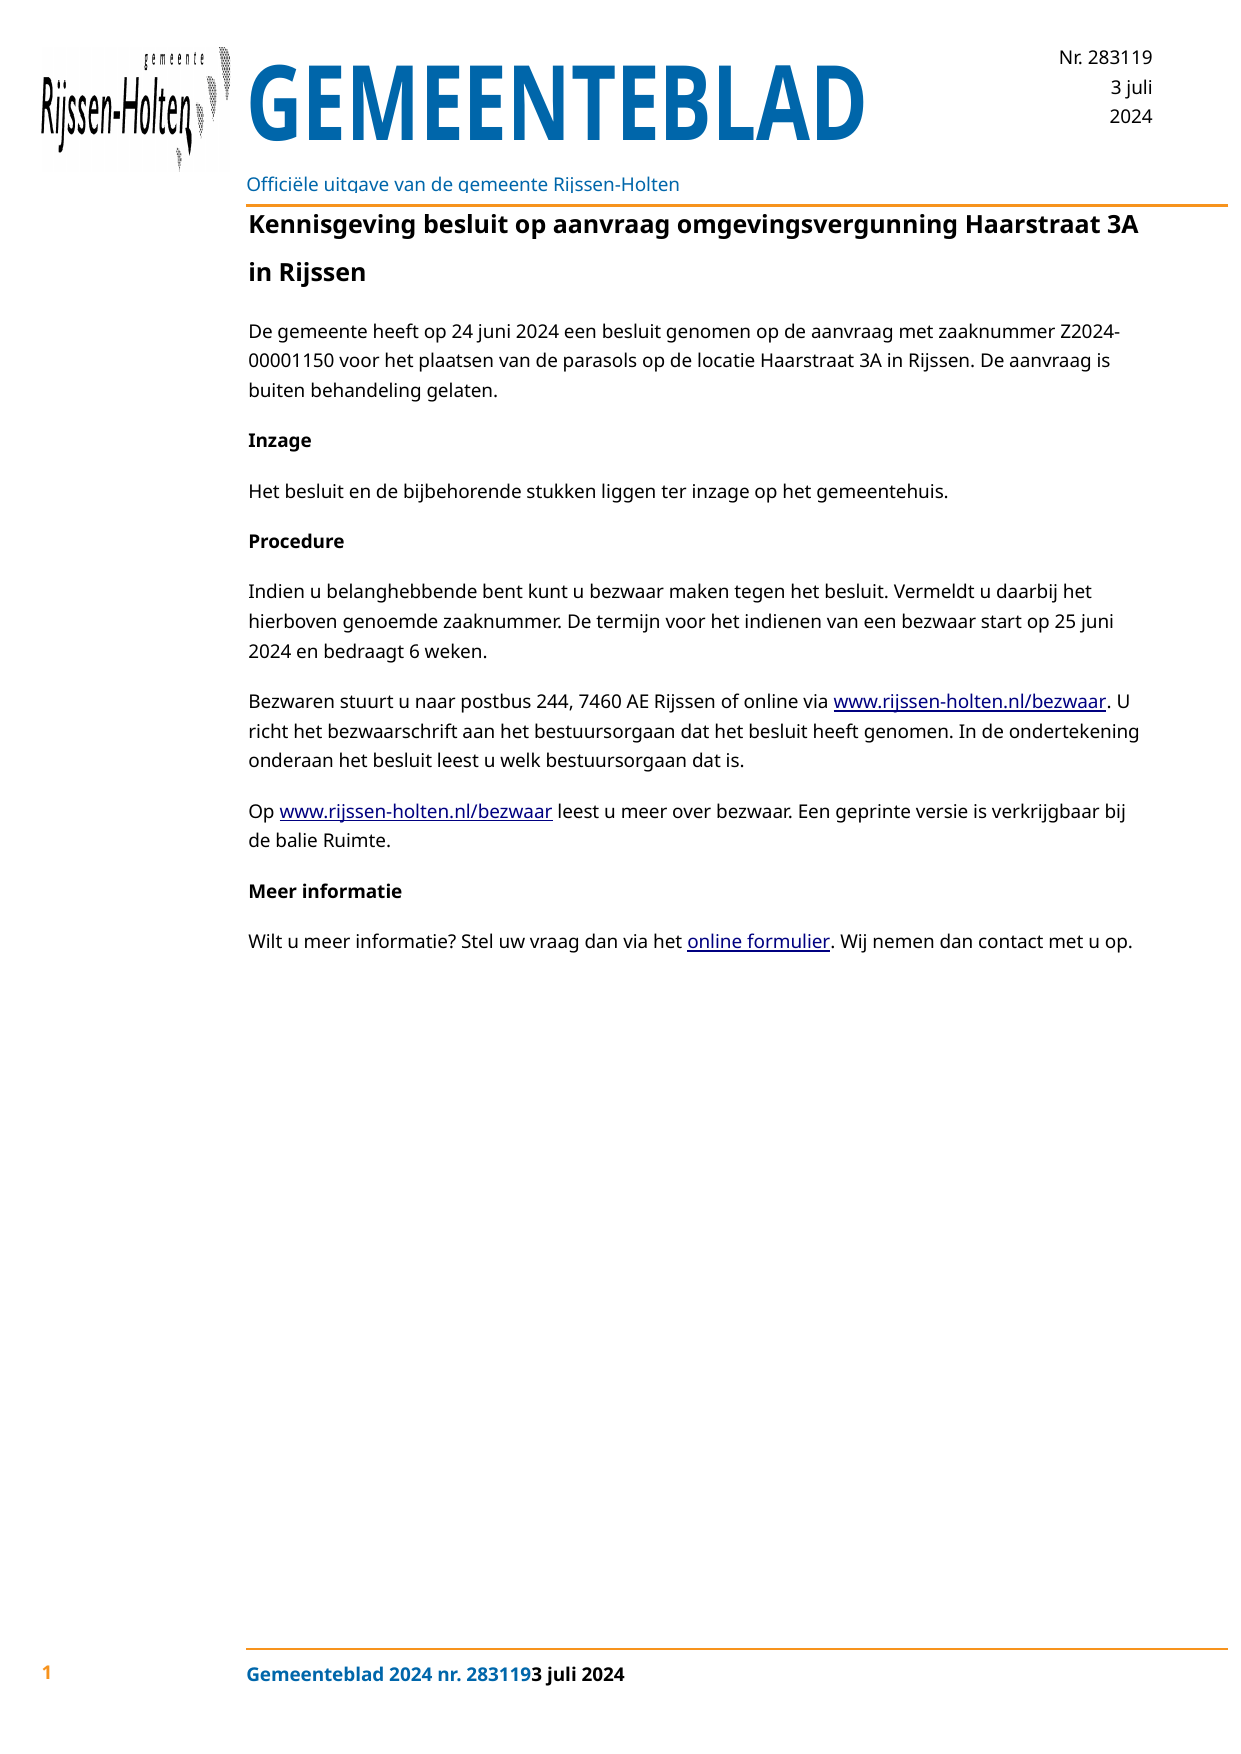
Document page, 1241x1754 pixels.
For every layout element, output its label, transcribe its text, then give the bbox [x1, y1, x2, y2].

text Meer informatie [248, 878, 1152, 904]
text Bezwaren stuurt u naar postbus 244, 7460 AE Rijssen of online via www.rijssen-holten.nl/bezwaar. U richt het bezwaarschrift aan het bestuursorgaan dat het besluit heeft genomen. In de ondertekening onderaan het besluit leest u welk bestuursorgaan dat is. [248, 688, 1152, 773]
text Kennisgeving besluit op aanvraag omgevingsvergunning Haarstraat 3A in Rijssen [248, 207, 1152, 288]
text Wilt u meer informatie? Stel uw vraag dan via het online formulier. Wij nemen dan contact met u op. [248, 928, 1152, 954]
text De gemeente heeft op 24 juni 2024 een besluit genomen op de aanvraag met zaaknummer Z2024-00001150 voor het plaatsen van de parasols op de locatie Haarstraat 3A in Rijssen. De aanvraag is buiten behandeling gelaten. [248, 318, 1152, 403]
text Procedure [248, 528, 1152, 554]
text Inzage [248, 427, 1152, 453]
picture [41, 47, 231, 172]
text Het besluit en de bijbehorende stukken liggen ter inzage op het gemeentehuis. [248, 478, 1152, 504]
text Indien u belanghebbende bent kunt u bezwaar maken tegen het besluit. Vermeldt u daarbij het hierboven genoemde zaaknummer. De termijn voor het indienen van een bezwaar start op 25 juni 2024 en bedraagt 6 weken. [248, 579, 1152, 664]
text Op www.rijssen-holten.nl/bezwaar leest u meer over bezwaar. Een geprinte versie is verkrijgbaar bij de balie Ruimte. [248, 798, 1152, 853]
